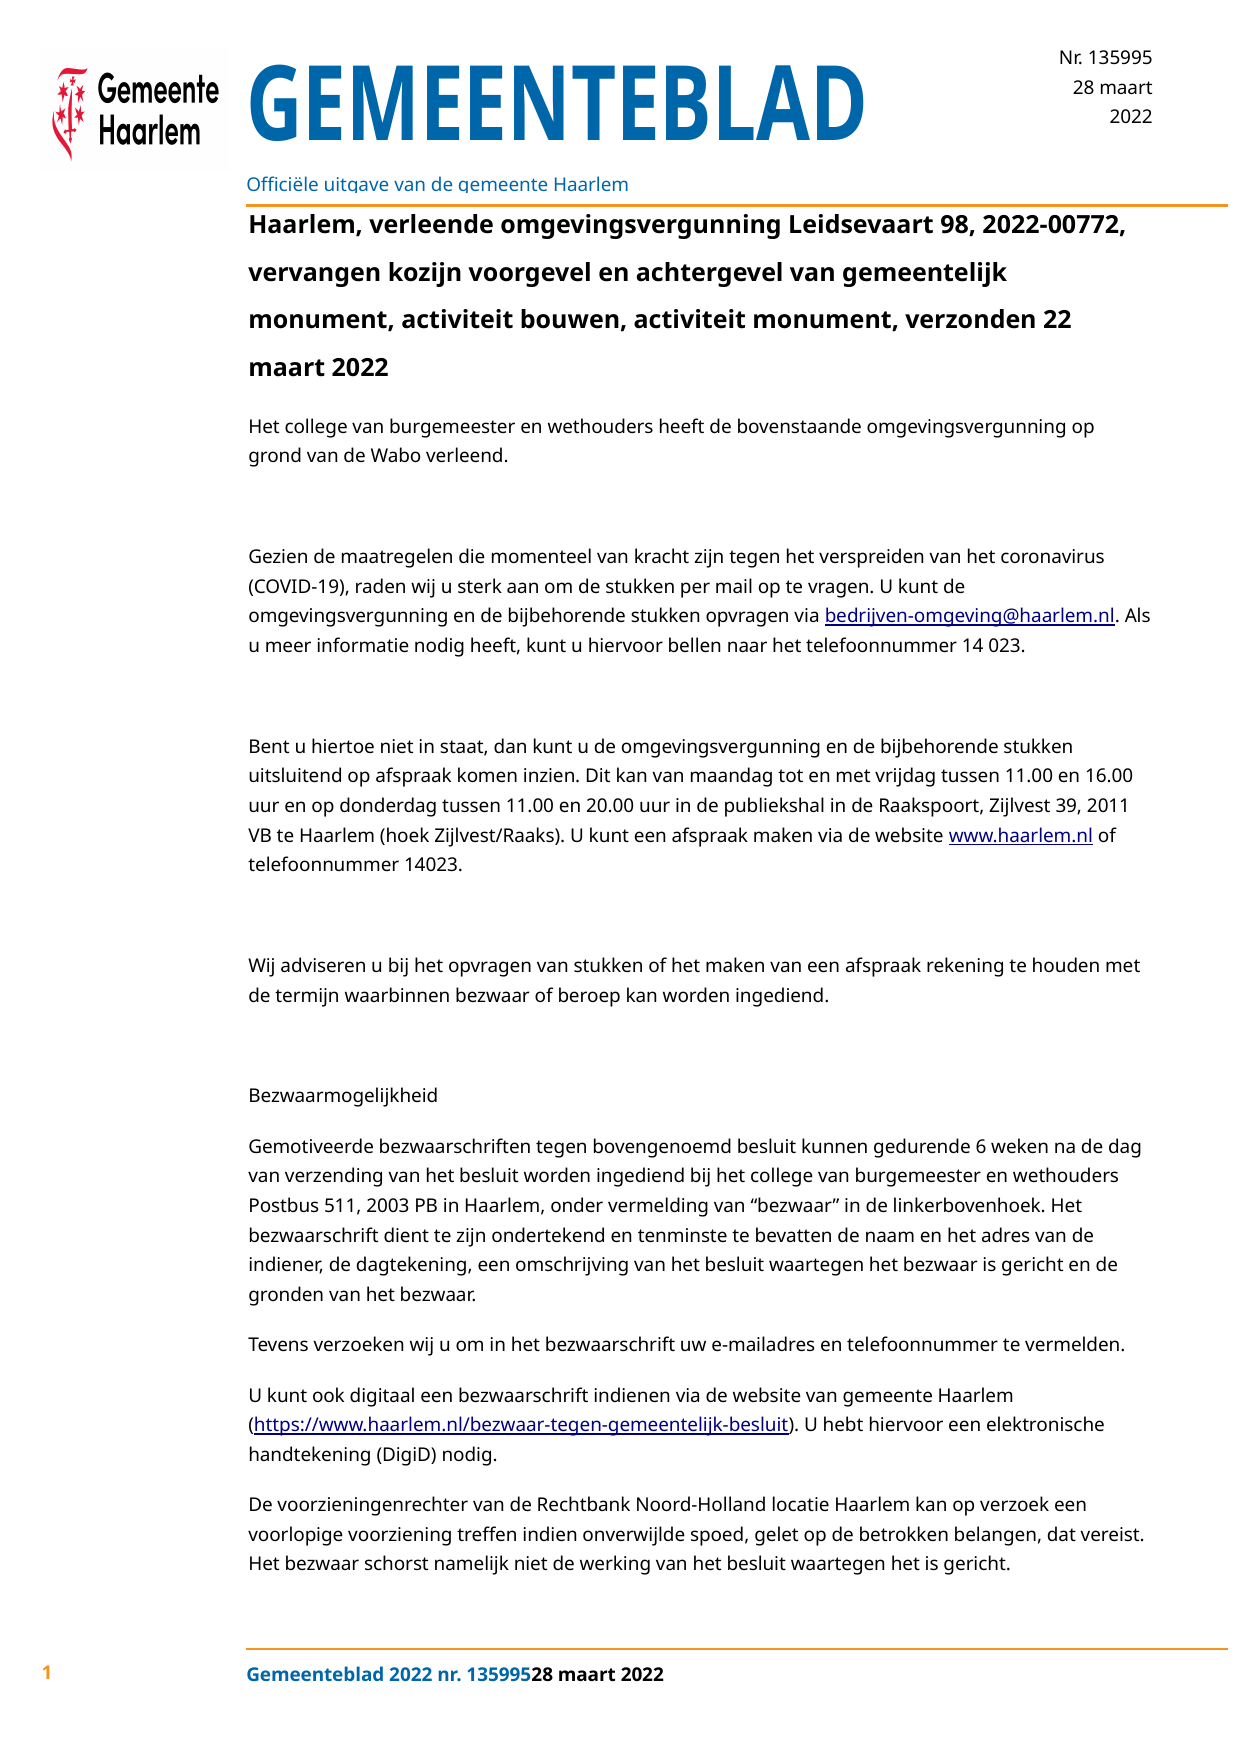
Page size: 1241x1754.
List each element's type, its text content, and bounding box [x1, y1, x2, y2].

text Tevens verzoeken wij u om in het bezwaarschrift uw e-mailadres en telefoonnummer te vermelden. [248, 1331, 1152, 1357]
text Gemotiveerde bezwaarschriften tegen bovengenoemd besluit kunnen gedurende 6 weken na de dag van verzending van het besluit worden ingediend bij het college van burgemeester en wethouders Postbus 511, 2003 PB in Haarlem, onder vermelding van “bezwaar” in de linkerbovenhoek. Het bezwaarschrift dient te zijn ondertekend en tenminste te bevatten de naam en het adres van de indiener, de dagtekening, een omschrijving van het besluit waartegen het bezwaar is gericht en de gronden van het bezwaar. [248, 1133, 1152, 1307]
picture [41, 47, 231, 172]
text Bezwaarmogelijkheid [248, 1083, 1152, 1108]
text Het college van burgemeester en wethouders heeft de bovenstaande omgevingsvergunning op grond van de Wabo verleend. [248, 413, 1152, 468]
text Wij adviseren u bij het opvragen van stukken of het maken van een afspraak rekening te houden met de termijn waarbinnen bezwaar of beroep kan worden ingediend. [248, 952, 1152, 1008]
text Gezien de maatregelen die momenteel van kracht zijn tegen het verspreiden van het coronavirus (COVID-19), raden wij u sterk aan om de stukken per mail op te vragen. U kunt de omgevingsvergunning en de bijbehorende stukken opvragen via bedrijven-omgeving@haarlem.nl. Als u meer informatie nodig heeft, kunt u hiervoor bellen naar het telefoonnummer 14 023. [248, 543, 1152, 658]
text U kunt ook digitaal een bezwaarschrift indienen via de website van gemeente Haarlem (https://www.haarlem.nl/bezwaar-tegen-gemeentelijk-besluit). U hebt hiervoor een elektronische handtekening (DigiD) nodig. [248, 1382, 1152, 1467]
text De voorzieningenrechter van de Rechtbank Noord-Holland locatie Haarlem kan op verzoek een voorlopige voorziening treffen indien onverwijlde spoed, gelet op de betrokken belangen, dat vereist. Het bezwaar schorst namelijk niet de werking van het besluit waartegen het is gericht. [248, 1491, 1152, 1576]
text Haarlem, verleende omgevingsvergunning Leidsevaart 98, 2022-00772, vervangen kozijn voorgevel en achtergevel van gemeentelijk monument, activiteit bouwen, activiteit monument, verzonden 22 maart 2022 [248, 207, 1152, 384]
text Bent u hiertoe niet in staat, dan kunt u de omgevingsvergunning en de bijbehorende stukken uitsluitend op afspraak komen inzien. Dit kan van maandag tot en met vrijdag tussen 11.00 en 16.00 uur en op donderdag tussen 11.00 en 20.00 uur in de publiekshal in de Raakspoort, Zijlvest 39, 2011 VB te Haarlem (hoek Zijlvest/Raaks). U kunt een afspraak maken via de website www.haarlem.nl of telefoonnummer 14023. [248, 733, 1152, 877]
